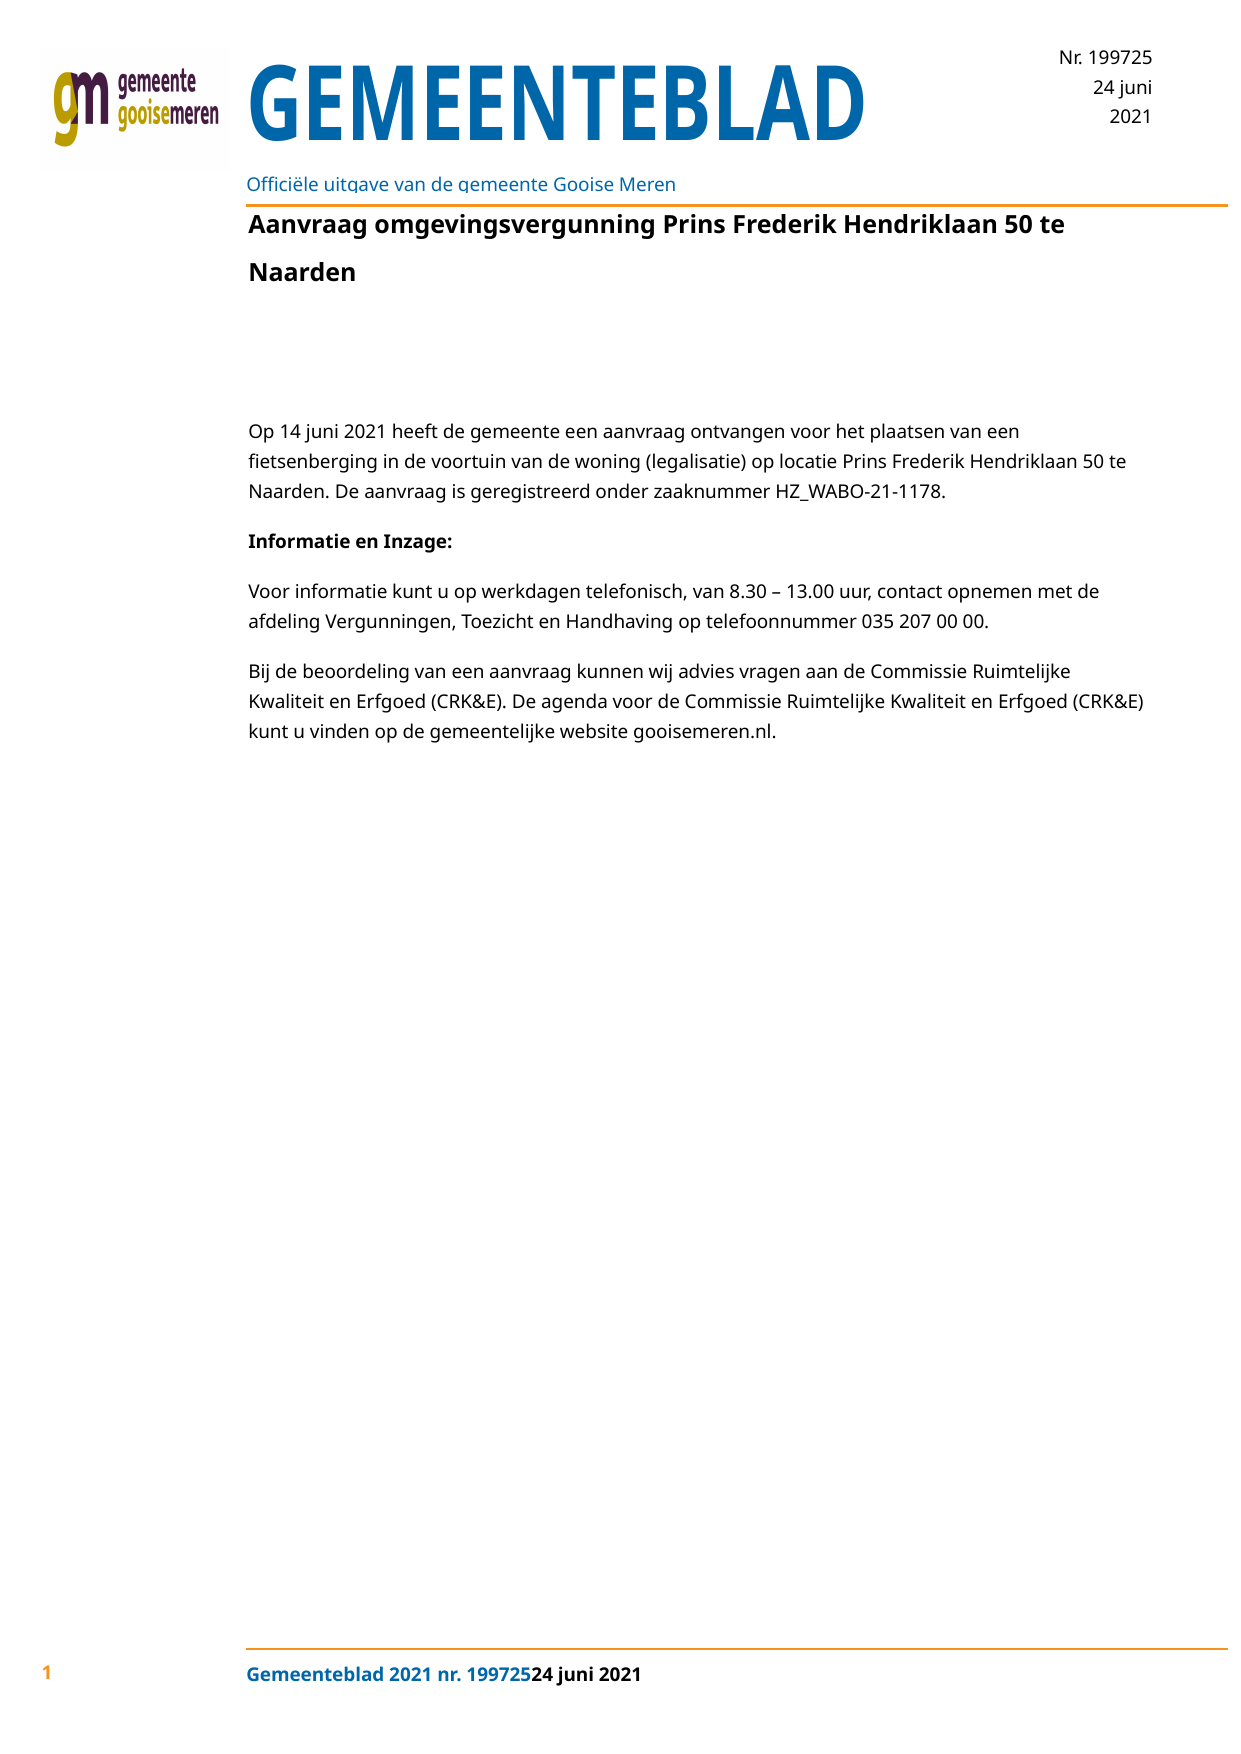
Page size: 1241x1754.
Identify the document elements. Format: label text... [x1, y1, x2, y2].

text Informatie en Inzage: [248, 528, 1152, 554]
text Voor informatie kunt u op werkdagen telefonisch, van 8.30 – 13.00 uur, contact opnemen met de afdeling Vergunningen, Toezicht en Handhaving op telefoonnummer 035 207 00 00. [248, 579, 1152, 634]
picture [41, 47, 231, 172]
text Bij de beoordeling van een aanvraag kunnen wij advies vragen aan de Commissie Ruimtelijke Kwaliteit en Erfgoed (CRK&E). De agenda voor de Commissie Ruimtelijke Kwaliteit en Erfgoed (CRK&E) kunt u vinden op de gemeentelijke website gooisemeren.nl. [248, 659, 1152, 744]
text Aanvraag omgevingsvergunning Prins Frederik Hendriklaan 50 te Naarden [248, 207, 1152, 288]
text Op 14 juni 2021 heeft de gemeente een aanvraag ontvangen voor het plaatsen van een fietsenberging in de voortuin van de woning (legalisatie) op locatie Prins Frederik Hendriklaan 50 te Naarden. De aanvraag is geregistreerd onder zaaknummer HZ_WABO-21-1178. [248, 419, 1152, 504]
